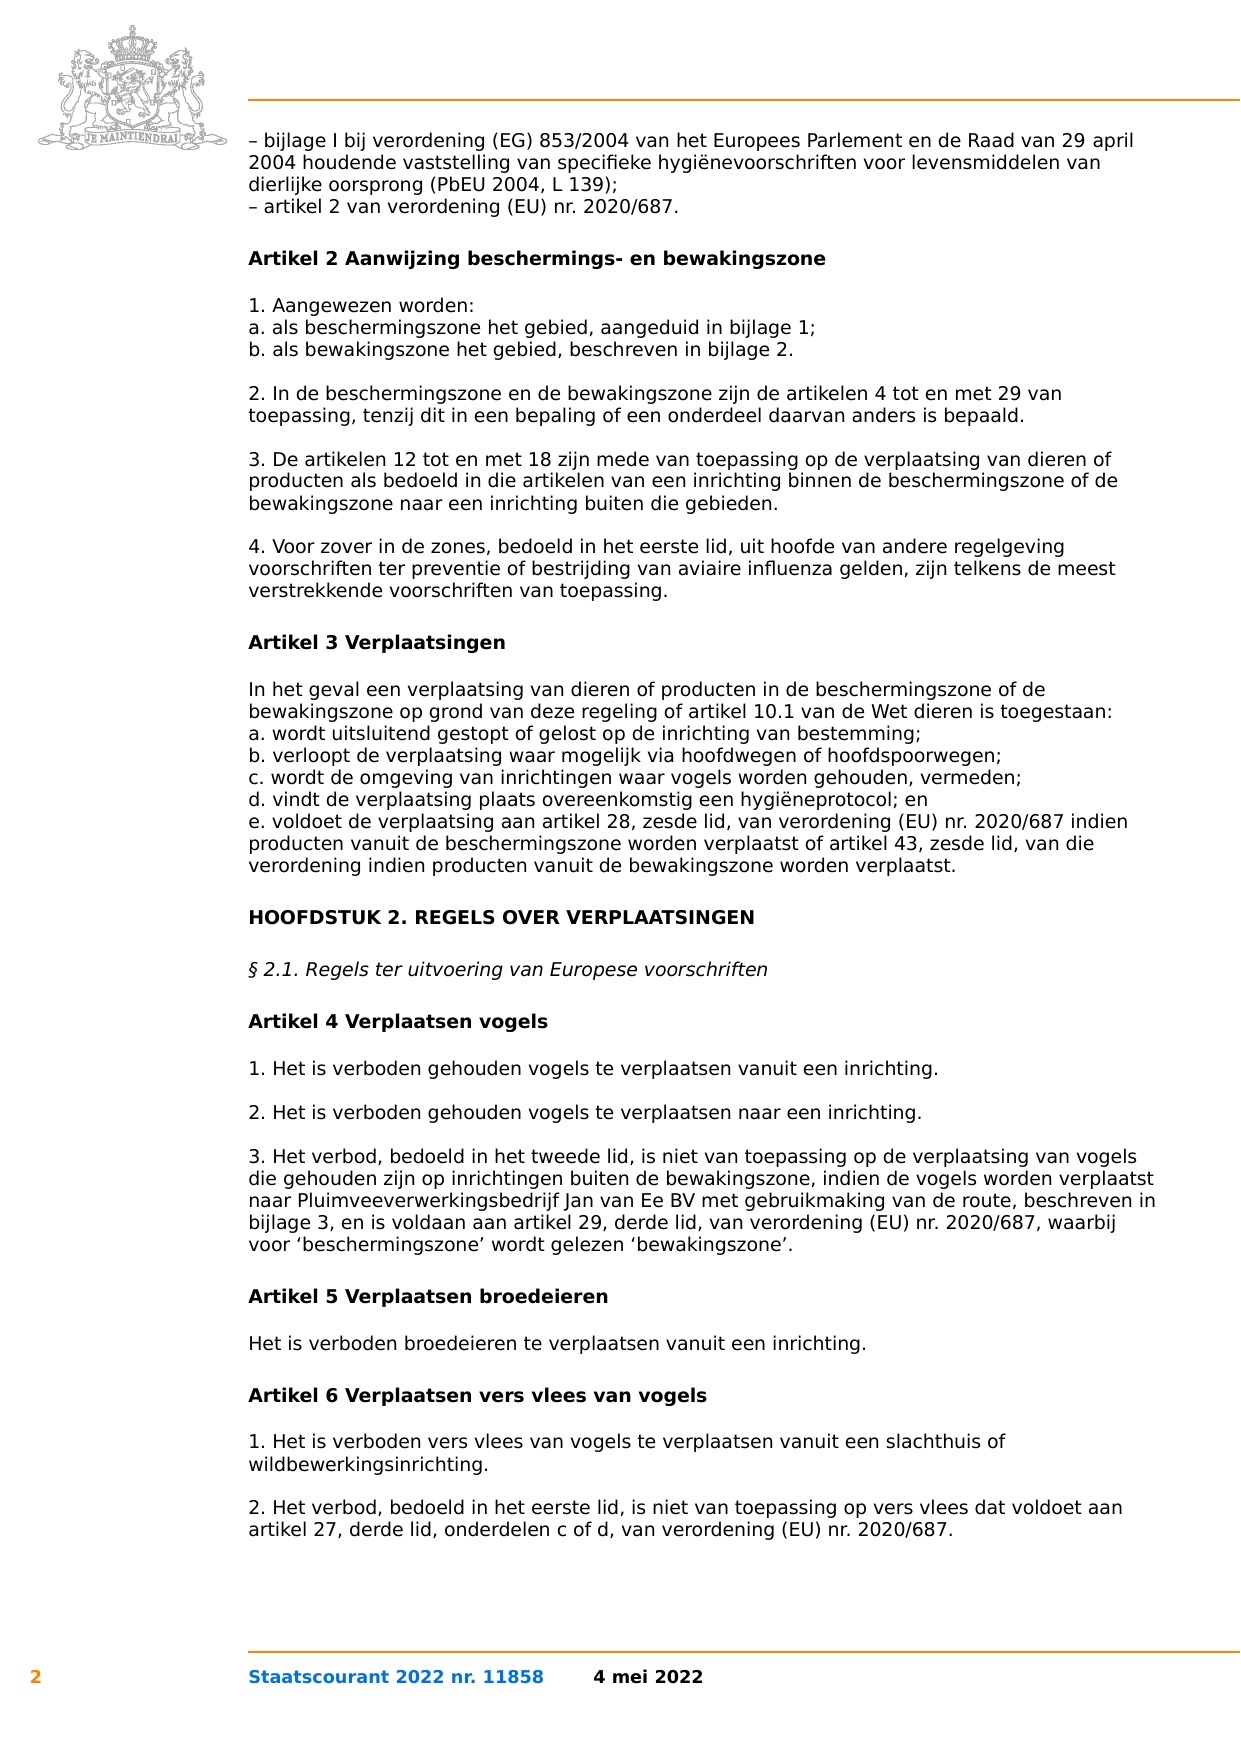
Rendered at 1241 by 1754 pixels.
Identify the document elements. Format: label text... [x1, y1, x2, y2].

picture [38, 25, 227, 150]
subtitle Artikel 6 Verplaatsen vers vlees van vogels [248, 1384, 1163, 1406]
text Het is verboden broedeieren te verplaatsen vanuit een inrichting. [248, 1332, 1163, 1354]
text 4. Voor zover in de zones, bedoeld in het eerste lid, uit hoofde van andere regelgeving voorschriften ter preventie of bestrijding van aviaire influenza gelden, zijn telkens de meest verstrekkende voorschriften van toepassing. [248, 536, 1163, 602]
text d. vindt de verplaatsing plaats overeenkomstig een hygiëneprotocol; en [248, 789, 1163, 811]
text b. verloopt de verplaatsing waar mogelijk via hoofdwegen of hoofdspoorwegen; [248, 745, 1163, 767]
text 3. Het verbod, bedoeld in het tweede lid, is niet van toepassing op de verplaatsing van vogels die gehouden zijn op inrichtingen buiten de bewakingszone, indien de vogels worden verplaatst naar Pluimveeverwerkingsbedrijf Jan van Ee BV met gebruikmaking van de route, beschreven in bijlage 3, en is voldaan aan artikel 29, derde lid, van verordening (EU) nr. 2020/687, waarbij voor ‘beschermingszone’ wordt gelezen ‘bewakingszone’. [248, 1146, 1163, 1256]
text e. voldoet de verplaatsing aan artikel 28, zesde lid, van verordening (EU) nr. 2020/687 indien producten vanuit de beschermingszone worden verplaatst of artikel 43, zesde lid, van die verordening indien producten vanuit de bewakingszone worden verplaatst. [248, 811, 1163, 877]
text 1. Het is verboden gehouden vogels te verplaatsen vanuit een inrichting. [248, 1058, 1163, 1080]
subtitle Artikel 2 Aanwijzing beschermings- en bewakingszone [248, 248, 1163, 270]
text – bijlage I bij verordening (EG) 853/2004 van het Europees Parlement en de Raad van 29 april 2004 houdende vaststelling van specifieke hygiënevoorschriften voor levensmiddelen van dierlijke oorsprong (PbEU 2004, L 139); [248, 130, 1163, 196]
text 3. De artikelen 12 tot en met 18 zijn mede van toepassing op de verplaatsing van dieren of producten als bedoeld in die artikelen van een inrichting binnen de beschermingszone of de bewakingszone naar een inrichting buiten die gebieden. [248, 448, 1163, 514]
subtitle HOOFDSTUK 2. REGELS OVER VERPLAATSINGEN [248, 907, 1163, 929]
text – artikel 2 van verordening (EU) nr. 2020/687. [248, 196, 1163, 218]
text a. wordt uitsluitend gestopt of gelost op de inrichting van bestemming; [248, 723, 1163, 745]
text In het geval een verplaatsing van dieren of producten in de beschermingszone of de bewakingszone op grond van deze regeling of artikel 10.1 van de Wet dieren is toegestaan: [248, 679, 1163, 723]
text 2. Het is verboden gehouden vogels te verplaatsen naar een inrichting. [248, 1102, 1163, 1124]
subtitle Artikel 3 Verplaatsingen [248, 632, 1163, 654]
text 2. In de beschermingszone en de bewakingszone zijn de artikelen 4 tot en met 29 van toepassing, tenzij dit in een bepaling of een onderdeel daarvan anders is bepaald. [248, 383, 1163, 427]
text 2. Het verbod, bedoeld in het eerste lid, is niet van toepassing op vers vlees dat voldoet aan artikel 27, derde lid, onderdelen c of d, van verordening (EU) nr. 2020/687. [248, 1497, 1163, 1541]
text 1. Het is verboden vers vlees van vogels te verplaatsen vanuit een slachthuis of wildbewerkingsinrichting. [248, 1431, 1163, 1475]
text b. als bewakingszone het gebied, beschreven in bijlage 2. [248, 339, 1163, 361]
subtitle Artikel 5 Verplaatsen broedeieren [248, 1286, 1163, 1307]
text c. wordt de omgeving van inrichtingen waar vogels worden gehouden, vermeden; [248, 767, 1163, 789]
text 1. Aangewezen worden: [248, 295, 1163, 317]
subtitle Artikel 4 Verplaatsen vogels [248, 1011, 1163, 1033]
subtitle § 2.1. Regels ter uitvoering van Europese voorschriften [248, 959, 1163, 981]
text a. als beschermingszone het gebied, aangeduid in bijlage 1; [248, 317, 1163, 339]
